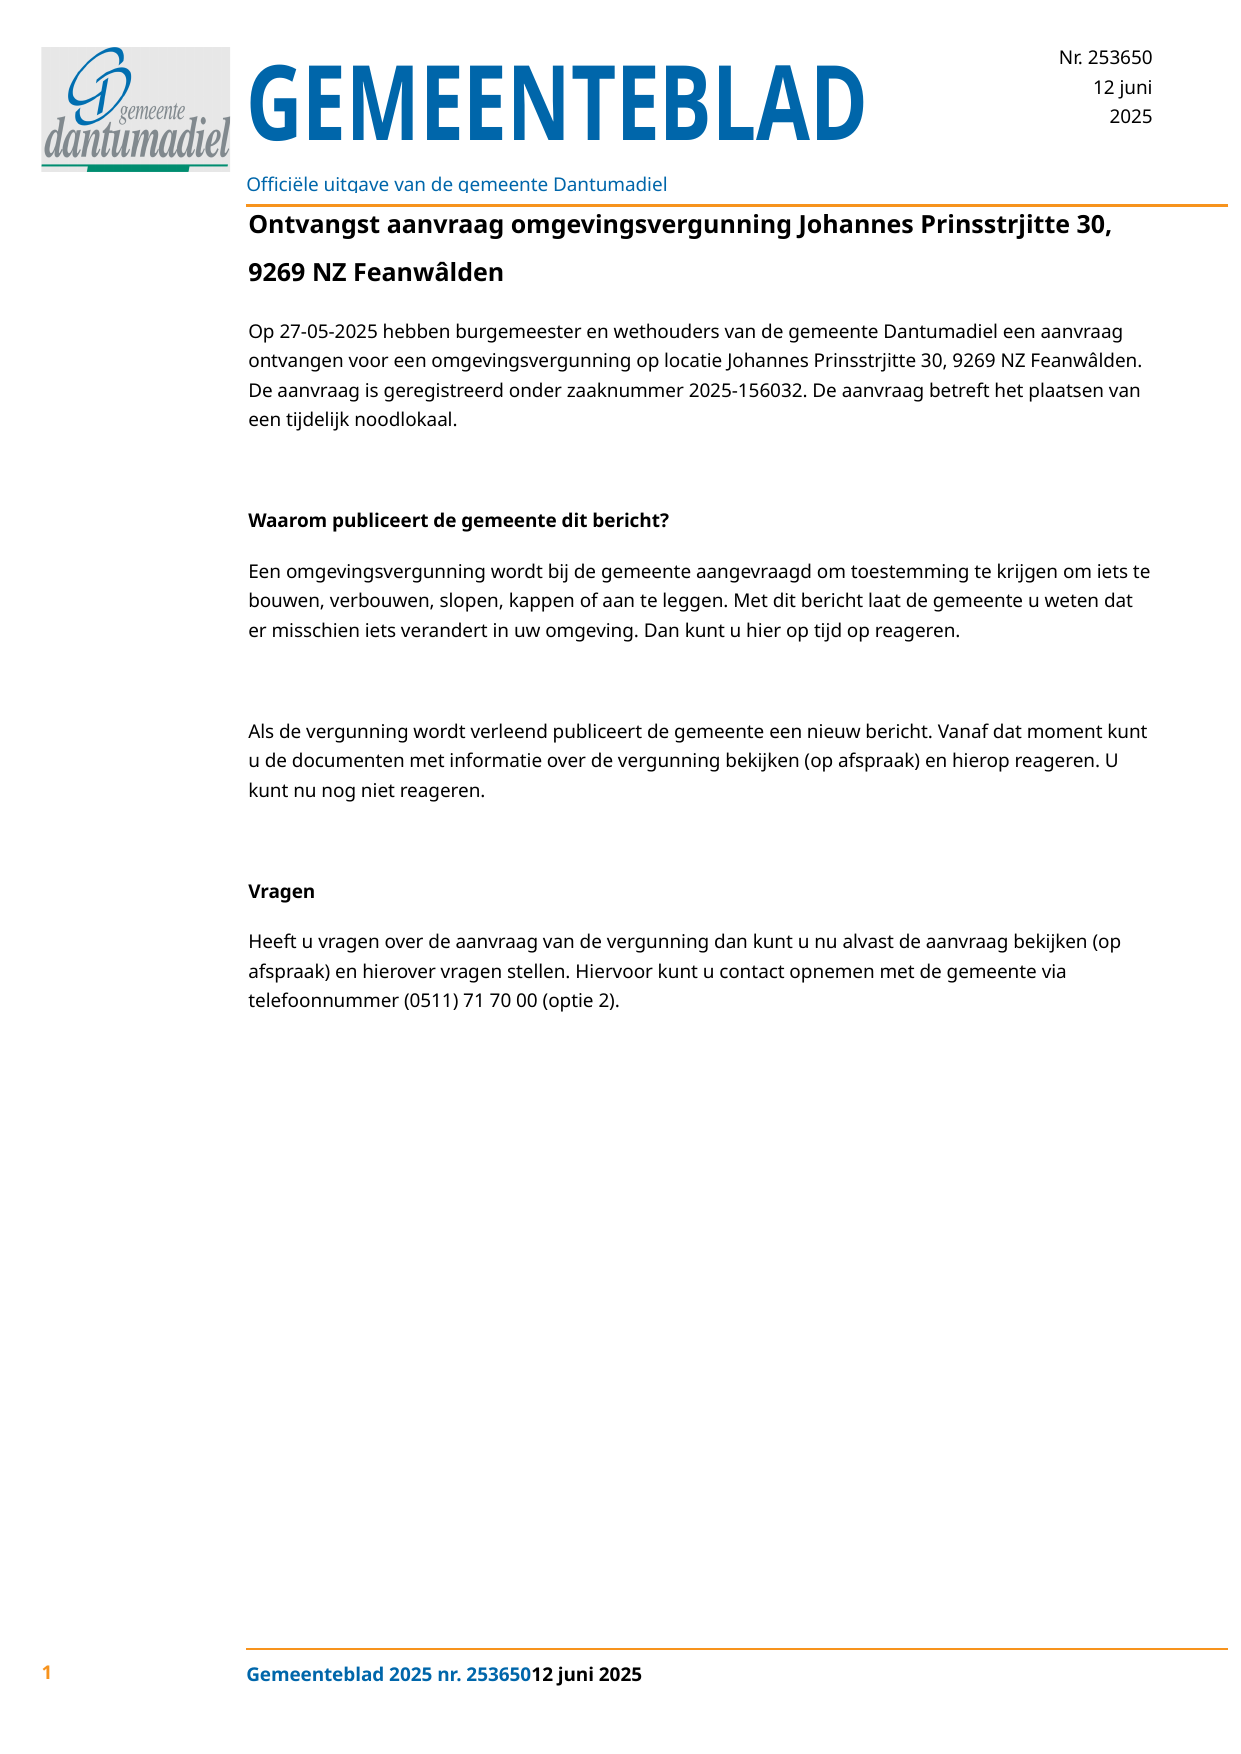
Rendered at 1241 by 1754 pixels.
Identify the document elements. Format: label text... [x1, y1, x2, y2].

text Op 27-05-2025 hebben burgemeester en wethouders van de gemeente Dantumadiel een aanvraag ontvangen voor een omgevingsvergunning op locatie Johannes Prinsstrjitte 30, 9269 NZ Feanwâlden. De aanvraag is geregistreerd onder zaaknummer 2025-156032. De aanvraag betreft het plaatsen van een tijdelijk noodlokaal. [248, 318, 1152, 432]
text Waarom publiceert de gemeente dit bericht? [248, 507, 1152, 533]
text Vragen [248, 878, 1152, 904]
text Ontvangst aanvraag omgevingsvergunning Johannes Prinsstrjitte 30, 9269 NZ Feanwâlden [248, 207, 1152, 288]
text Als de vergunning wordt verleend publiceert de gemeente een nieuw bericht. Vanaf dat moment kunt u de documenten met informatie over de vergunning bekijken (op afspraak) en hierop reageren. U kunt nu nog niet reageren. [248, 718, 1152, 803]
picture [41, 47, 231, 172]
text Een omgevingsvergunning wordt bij de gemeente aangevraagd om toestemming te krijgen om iets te bouwen, verbouwen, slopen, kappen of aan te leggen. Met dit bericht laat de gemeente u weten dat er misschien iets verandert in uw omgeving. Dan kunt u hier op tijd op reageren. [248, 558, 1152, 643]
text Heeft u vragen over de aanvraag van de vergunning dan kunt u nu alvast de aanvraag bekijken (op afspraak) en hierover vragen stellen. Hiervoor kunt u contact opnemen met de gemeente via telefoonnummer (0511) 71 70 00 (optie 2). [248, 928, 1152, 1013]
